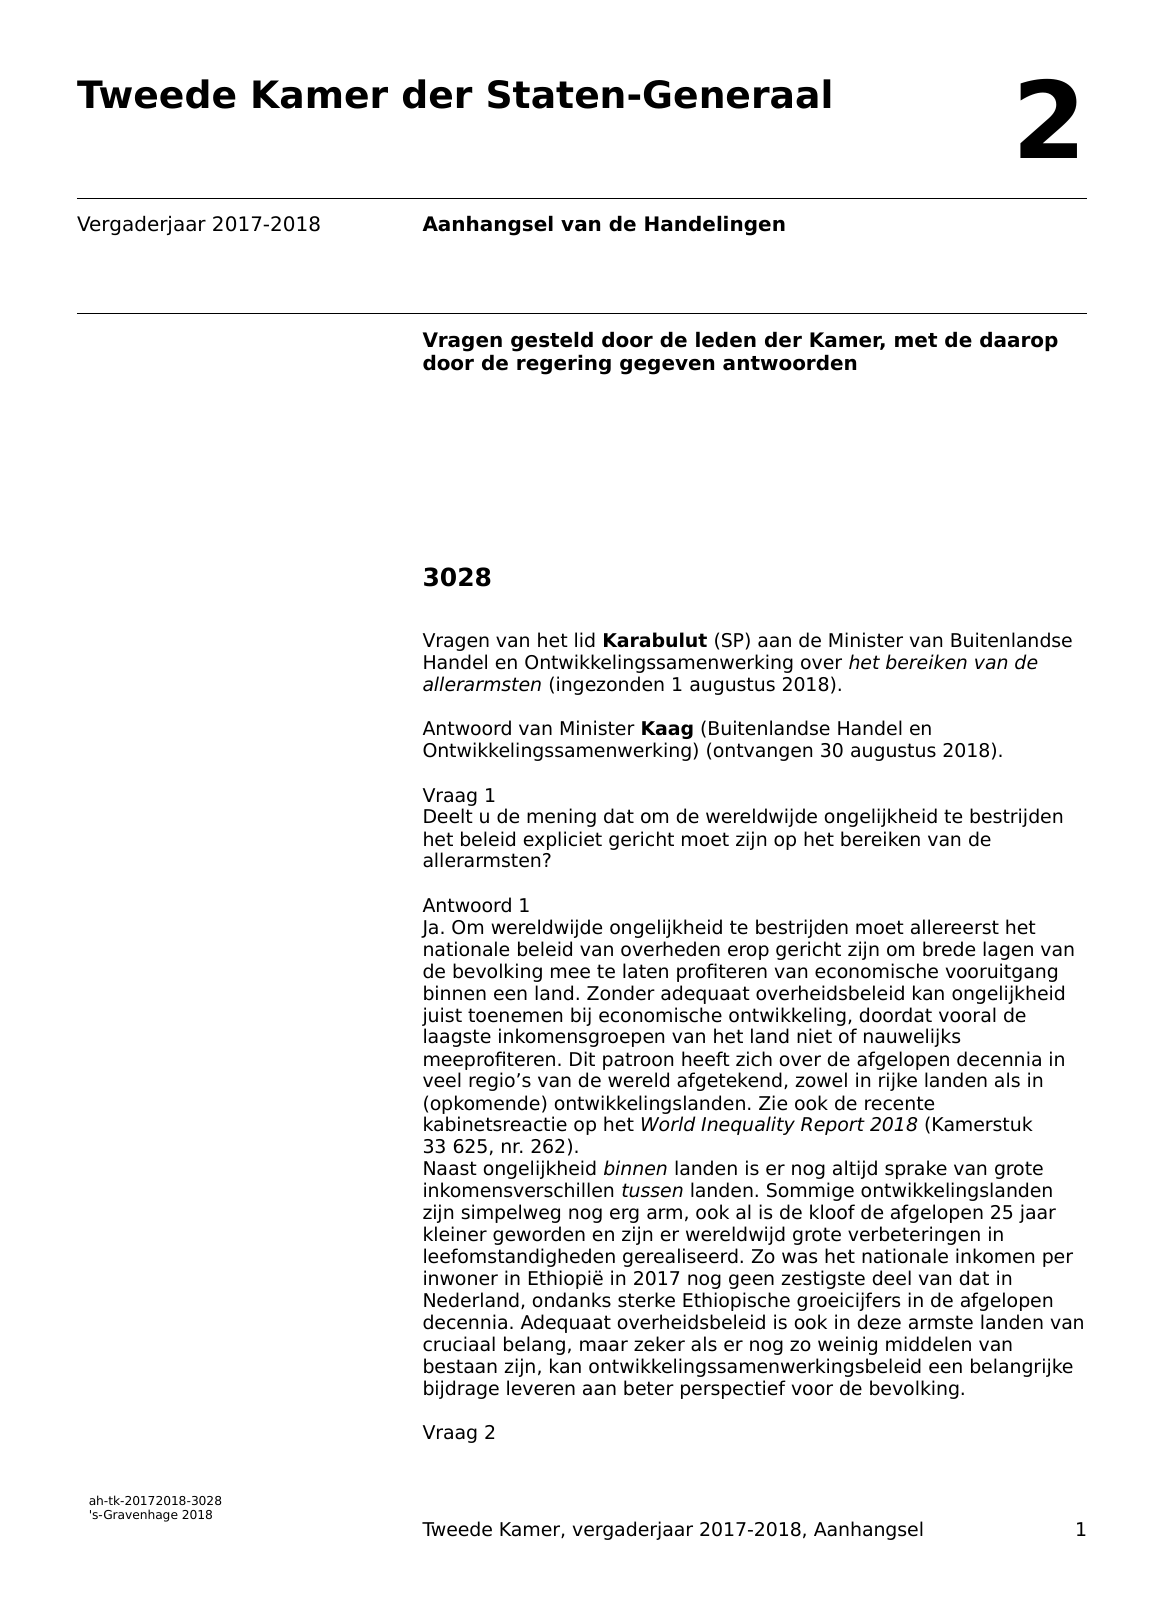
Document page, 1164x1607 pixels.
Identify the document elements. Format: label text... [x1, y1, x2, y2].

text Antwoord van Minister Kaag (Buitenlandse Handel en Ontwikkelingssamenwerking) (ontvangen 30 augustus 2018). [422, 718, 1087, 762]
text Ja. Om wereldwijde ongelijkheid te bestrijden moet allereerst het nationale beleid van overheden erop gericht zijn om brede lagen van de bevolking mee te laten profiteren van economische vooruitgang binnen een land. Zonder adequaat overheidsbeleid kan ongelijkheid juist toenemen bij economische ontwikkeling, doordat vooral de laagste inkomensgroepen van het land niet of nauwelijks meeprofiteren. Dit patroon heeft zich over de afgelopen decennia in veel regio’s van de wereld afgetekend, zowel in rijke landen als in (opkomende) ontwikkelingslanden. Zie ook de recente kabinetsreactie op het World Inequality Report 2018 (Kamerstuk 33 625, nr. 262). [422, 917, 1087, 1158]
text Naast ongelijkheid binnen landen is er nog altijd sprake van grote inkomensverschillen tussen landen. Sommige ontwikkelingslanden zijn simpelweg nog erg arm, ook al is de kloof de afgelopen 25 jaar kleiner geworden en zijn er wereldwijd grote verbeteringen in leefomstandigheden gerealiseerd. Zo was het nationale inkomen per inwoner in Ethiopië in 2017 nog geen zestigste deel van dat in Nederland, ondanks sterke Ethiopische groeicijfers in de afgelopen decennia. Adequaat overheidsbeleid is ook in deze armste landen van cruciaal belang, maar zeker als er nog zo weinig middelen van bestaan zijn, kan ontwikkelingssamenwerkingsbeleid een belangrijke bijdrage leveren aan beter perspectief voor de bevolking. [422, 1158, 1087, 1400]
table_header 2 [886, 59, 1087, 198]
text ah-tk-20172018-3028 [88, 1494, 323, 1508]
table_cell Aanhangsel van de Handelingen [422, 199, 1087, 313]
text Deelt u de mening dat om de wereldwijde ongelijkheid te bestrijden het beleid expliciet gericht moet zijn op het bereiken van de allerarmsten? [422, 806, 1087, 872]
text Vraag 1 [422, 784, 1087, 806]
text Vragen van het lid Karabulut (SP) aan de Minister van Buitenlandse Handel en Ontwikkelingssamenwerking over het bereiken van de allerarmsten (ingezonden 1 augustus 2018). [422, 630, 1087, 696]
table_header Tweede Kamer der Staten-Generaal [77, 59, 886, 198]
table_cell Vragen gesteld door de leden der Kamer, met de daarop door de regering gegeven antwoorden [422, 314, 1087, 375]
text 's-Gravenhage 2018 [88, 1508, 323, 1522]
table_cell [77, 314, 422, 375]
text Vraag 2 [422, 1422, 1087, 1444]
text 3028 [422, 563, 1087, 592]
text Antwoord 1 [422, 894, 1087, 917]
table_cell Vergaderjaar 2017-2018 [77, 199, 422, 313]
